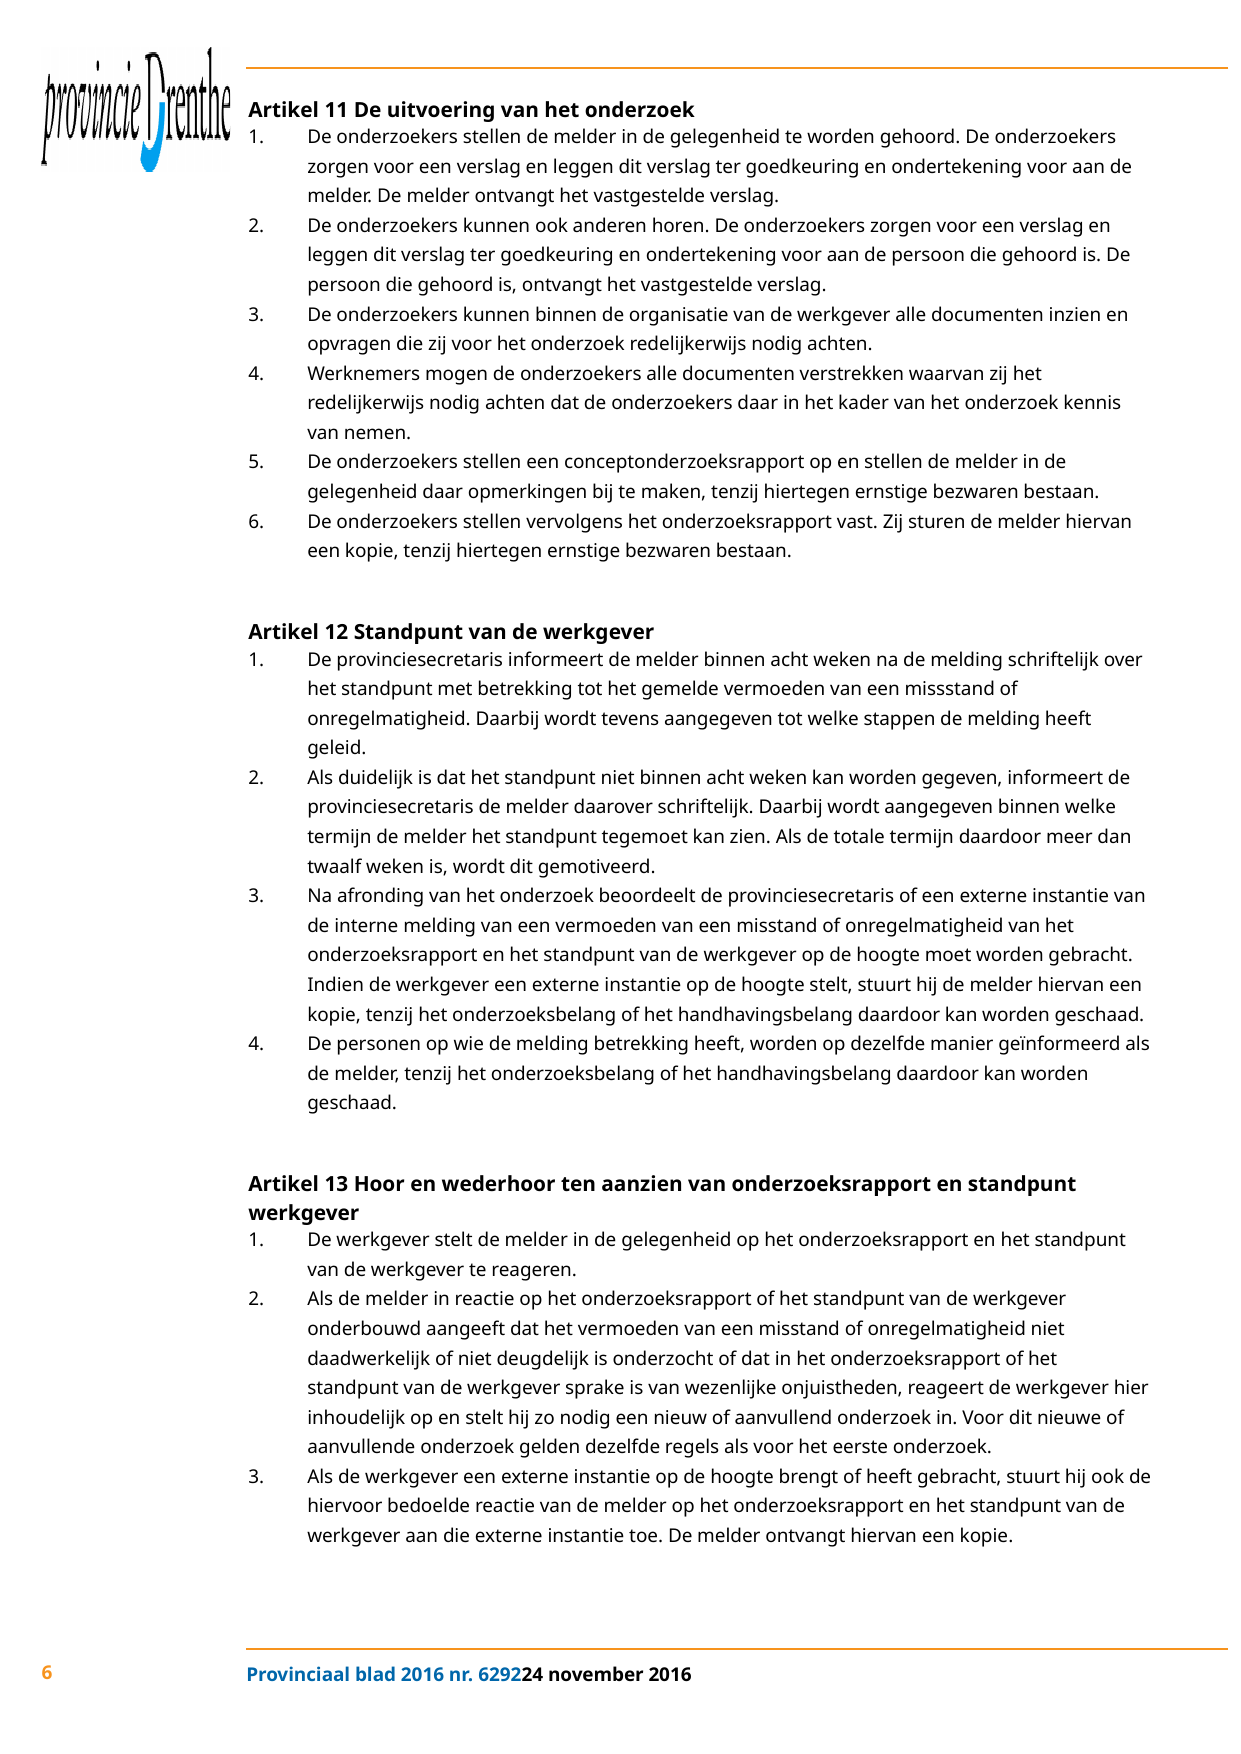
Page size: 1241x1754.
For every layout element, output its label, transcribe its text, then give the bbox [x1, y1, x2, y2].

list Als de melder in reactie op het onderzoeksrapport of het standpunt van de werkgever onderbouwd aangeeft dat het vermoeden van een misstand of onregelmatigheid niet daadwerkelijk of niet deugdelijk is onderzocht of dat in het onderzoeksrapport of het standpunt van de werkgever sprake is van wezenlijke onjuistheden, reageert de werkgever hier inhoudelijk op en stelt hij zo nodig een nieuw of aanvullend onderzoek in. Voor dit nieuwe of aanvullende onderzoek gelden dezelfde regels als voor het eerste onderzoek. [248, 1286, 1152, 1459]
text Artikel 11 De uitvoering van het onderzoek [248, 95, 1152, 123]
list Als duidelijk is dat het standpunt niet binnen acht weken kan worden gegeven, informeert de provinciesecretaris de melder daarover schriftelijk. Daarbij wordt aangegeven binnen welke termijn de melder het standpunt tegemoet kan zien. Als de totale termijn daardoor meer dan twaalf weken is, wordt dit gemotiveerd. [248, 764, 1152, 879]
list De werkgever stelt de melder in de gelegenheid op het onderzoeksrapport en het standpunt van de werkgever te reageren. [248, 1226, 1152, 1282]
list De onderzoekers stellen de melder in de gelegenheid te worden gehoord. De onderzoekers zorgen voor een verslag en leggen dit verslag ter goedkeuring en ondertekening voor aan de melder. De melder ontvangt het vastgestelde verslag. [248, 123, 1152, 208]
text Artikel 12 Standpunt van de werkgever [248, 617, 1152, 646]
list De onderzoekers stellen een conceptonderzoeksrapport op en stellen de melder in de gelegenheid daar opmerkingen bij te maken, tenzij hiertegen ernstige bezwaren bestaan. [248, 449, 1152, 504]
list De personen op wie de melding betrekking heeft, worden op dezelfde manier geïnformeerd als de melder, tenzij het onderzoeksbelang of het handhavingsbelang daardoor kan worden geschaad. [248, 1030, 1152, 1115]
list Als de werkgever een externe instantie op de hoogte brengt of heeft gebracht, stuurt hij ook de hiervoor bedoelde reactie van de melder op het onderzoeksrapport en het standpunt van de werkgever aan die externe instantie toe. De melder ontvangt hiervan een kopie. [248, 1463, 1152, 1548]
list De onderzoekers kunnen binnen de organisatie van de werkgever alle documenten inzien en opvragen die zij voor het onderzoek redelijkerwijs nodig achten. [248, 301, 1152, 356]
picture [41, 47, 231, 172]
list De provinciesecretaris informeert de melder binnen acht weken na de melding schriftelijk over het standpunt met betrekking tot het gemelde vermoeden van een missstand of onregelmatigheid. Daarbij wordt tevens aangegeven tot welke stappen de melding heeft geleid. [248, 646, 1152, 760]
list Werknemers mogen de onderzoekers alle documenten verstrekken waarvan zij het redelijkerwijs nodig achten dat de onderzoekers daar in het kader van het onderzoek kennis van nemen. [248, 360, 1152, 445]
text Artikel 13 Hoor en wederhoor ten aanzien van onderzoeksrapport en standpunt werkgever [248, 1169, 1152, 1226]
list Na afronding van het onderzoek beoordeelt de provinciesecretaris of een externe instantie van de interne melding van een vermoeden van een misstand of onregelmatigheid van het onderzoeksrapport en het standpunt van de werkgever op de hoogte moet worden gebracht. Indien de werkgever een externe instantie op de hoogte stelt, stuurt hij de melder hiervan een kopie, tenzij het onderzoeksbelang of het handhavingsbelang daardoor kan worden geschaad. [248, 882, 1152, 1027]
list De onderzoekers kunnen ook anderen horen. De onderzoekers zorgen voor een verslag en leggen dit verslag ter goedkeuring en ondertekening voor aan de persoon die gehoord is. De persoon die gehoord is, ontvangt het vastgestelde verslag. [248, 212, 1152, 297]
list De onderzoekers stellen vervolgens het onderzoeksrapport vast. Zij sturen de melder hiervan een kopie, tenzij hiertegen ernstige bezwaren bestaan. [248, 508, 1152, 563]
